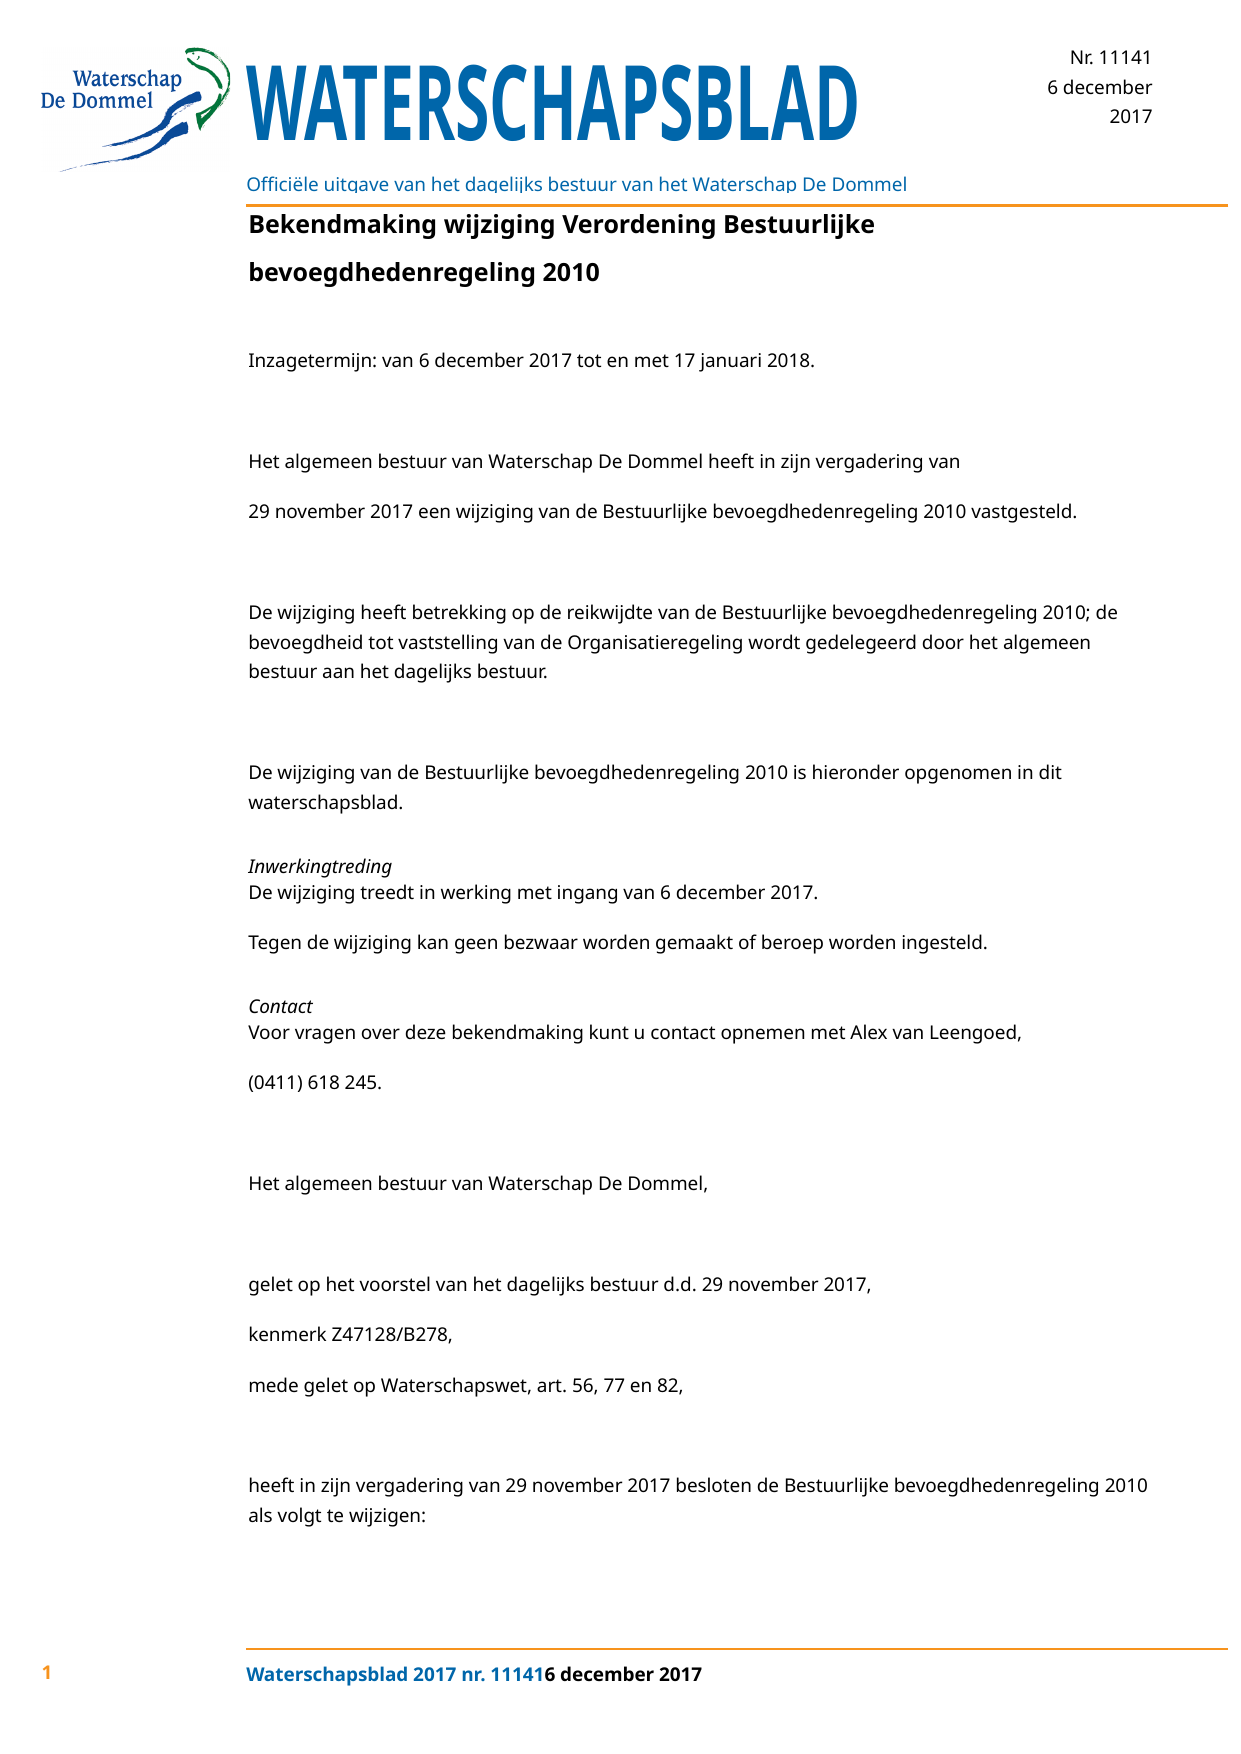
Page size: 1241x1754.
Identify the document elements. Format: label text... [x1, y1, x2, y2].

text Het algemeen bestuur van Waterschap De Dommel, [248, 1170, 1152, 1196]
text De wijziging van de Bestuurlijke bevoegdhedenregeling 2010 is hieronder opgenomen in dit waterschapsblad. [248, 759, 1152, 815]
text Bekendmaking wijziging Verordening Bestuurlijke bevoegdhedenregeling 2010 [248, 207, 1152, 288]
picture [41, 47, 231, 172]
text Contact [248, 993, 1152, 1019]
text Voor vragen over deze bekendmaking kunt u contact opnemen met Alex van Leengoed, [248, 1019, 1152, 1045]
text kenmerk Z47128/B278, [248, 1321, 1152, 1347]
text heeft in zijn vergadering van 29 november 2017 besloten de Bestuurlijke bevoegdhedenregeling 2010 als volgt te wijzigen: [248, 1473, 1152, 1528]
text 29 november 2017 een wijziging van de Bestuurlijke bevoegdhedenregeling 2010 vastgesteld. [248, 499, 1152, 524]
text Het algemeen bestuur van Waterschap De Dommel heeft in zijn vergadering van [248, 448, 1152, 474]
text (0411) 618 245. [248, 1069, 1152, 1095]
text gelet op het voorstel van het dagelijks bestuur d.d. 29 november 2017, [248, 1271, 1152, 1297]
text De wijziging treedt in werking met ingang van 6 december 2017. [248, 879, 1152, 904]
text Inwerkingtreding [248, 853, 1152, 879]
text mede gelet op Waterschapswet, art. 56, 77 en 82, [248, 1372, 1152, 1398]
text Tegen de wijziging kan geen bezwaar worden gemaakt of beroep worden ingesteld. [248, 929, 1152, 955]
text Inzagetermijn: van 6 december 2017 tot en met 17 januari 2018. [248, 347, 1152, 373]
text De wijziging heeft betrekking op de reikwijdte van de Bestuurlijke bevoegdhedenregeling 2010; de bevoegdheid tot vaststelling van de Organisatieregeling wordt gedelegeerd door het algemeen bestuur aan het dagelijks bestuur. [248, 599, 1152, 684]
